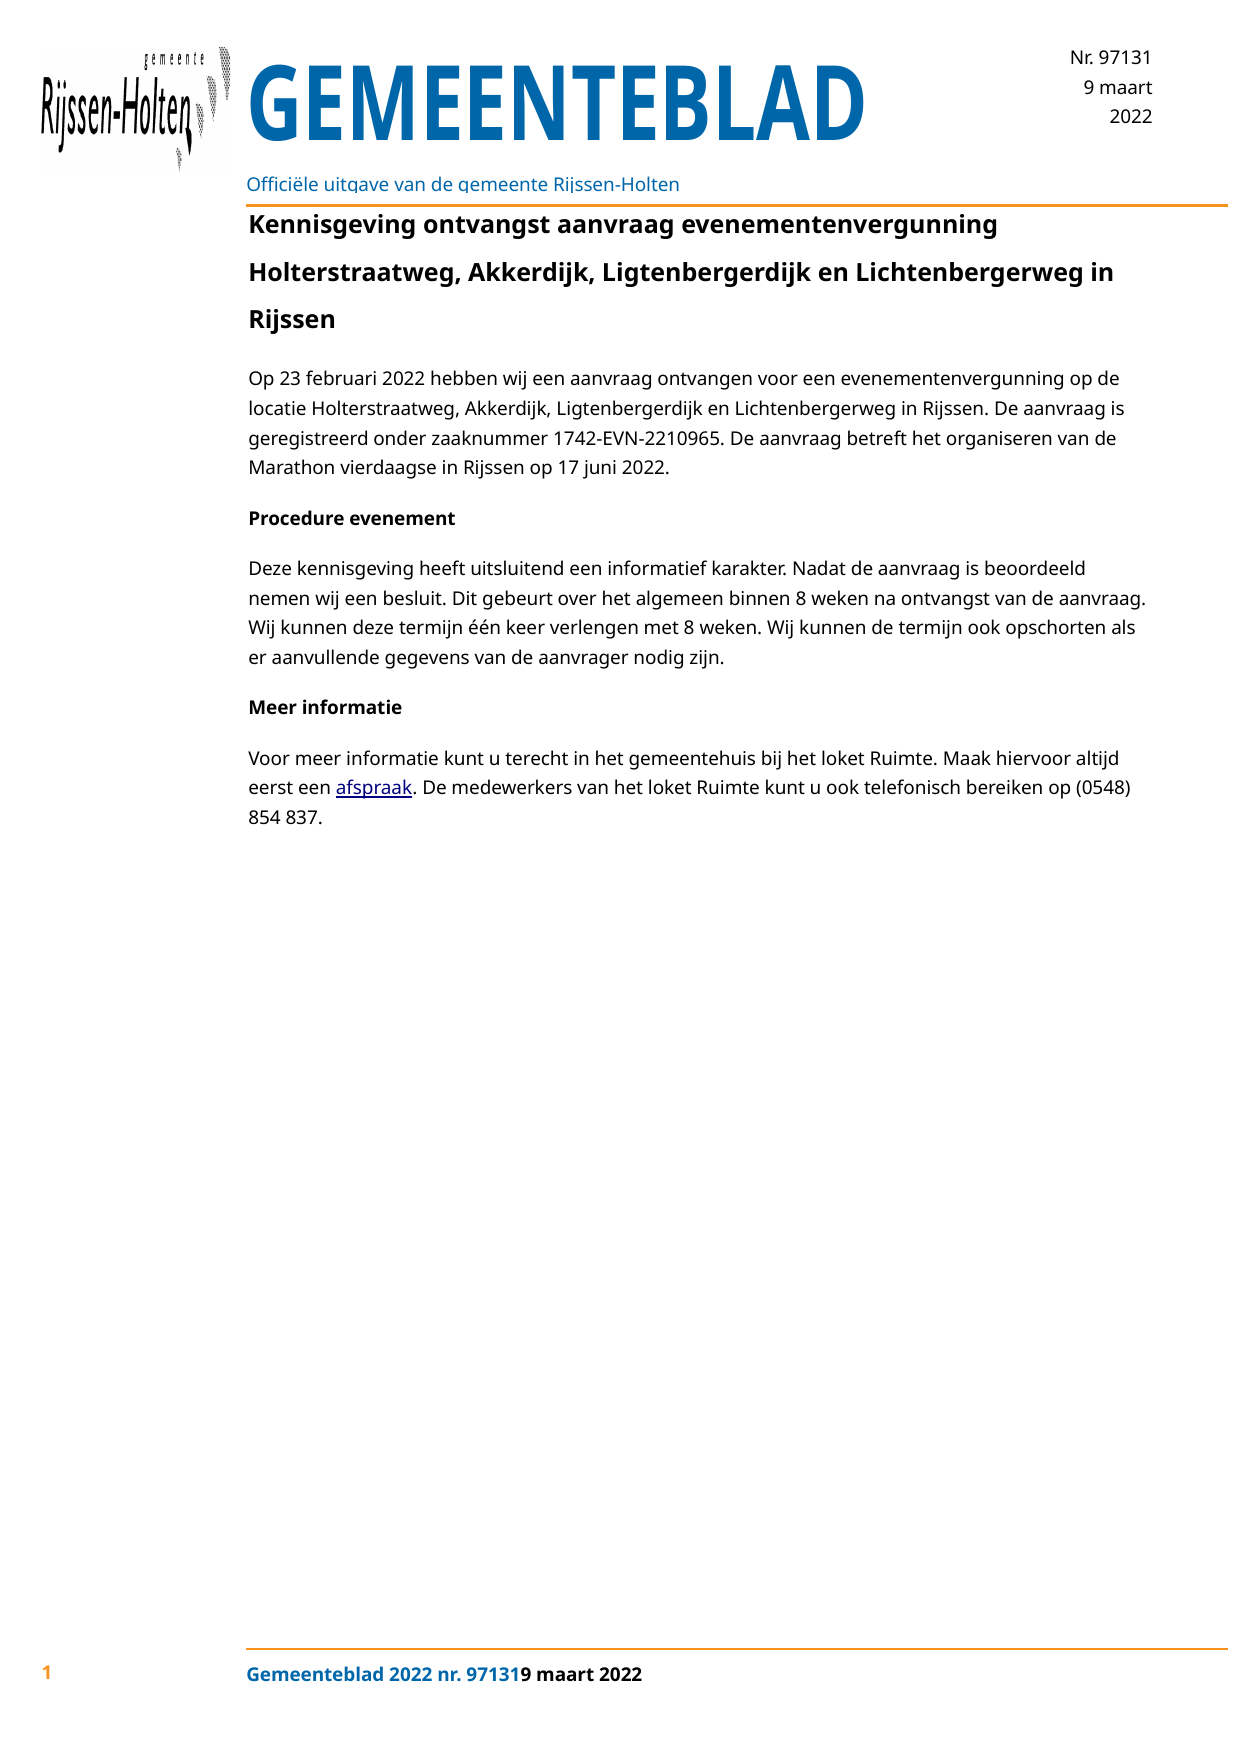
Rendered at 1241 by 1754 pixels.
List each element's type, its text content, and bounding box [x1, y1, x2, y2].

text Op 23 februari 2022 hebben wij een aanvraag ontvangen voor een evenementenvergunning op de locatie Holterstraatweg, Akkerdijk, Ligtenbergerdijk en Lichtenbergerweg in Rijssen. De aanvraag is geregistreerd onder zaaknummer 1742-EVN-2210965. De aanvraag betreft het organiseren van de Marathon vierdaagse in Rijssen op 17 juni 2022. [248, 366, 1152, 480]
text Kennisgeving ontvangst aanvraag evenementenvergunning Holterstraatweg, Akkerdijk, Ligtenbergerdijk en Lichtenbergerweg in Rijssen [248, 207, 1152, 336]
picture [41, 47, 231, 172]
text Procedure evenement [248, 505, 1152, 530]
text Voor meer informatie kunt u terecht in het gemeentehuis bij het loket Ruimte. Maak hiervoor altijd eerst een afspraak. De medewerkers van het loket Ruimte kunt u ook telefonisch bereiken op (0548) 854 837. [248, 745, 1152, 829]
text Meer informatie [248, 694, 1152, 720]
text Deze kennisgeving heeft uitsluitend een informatief karakter. Nadat de aanvraag is beoordeeld nemen wij een besluit. Dit gebeurt over het algemeen binnen 8 weken na ontvangst van de aanvraag. Wij kunnen deze termijn één keer verlengen met 8 weken. Wij kunnen de termijn ook opschorten als er aanvullende gegevens van de aanvrager nodig zijn. [248, 555, 1152, 669]
